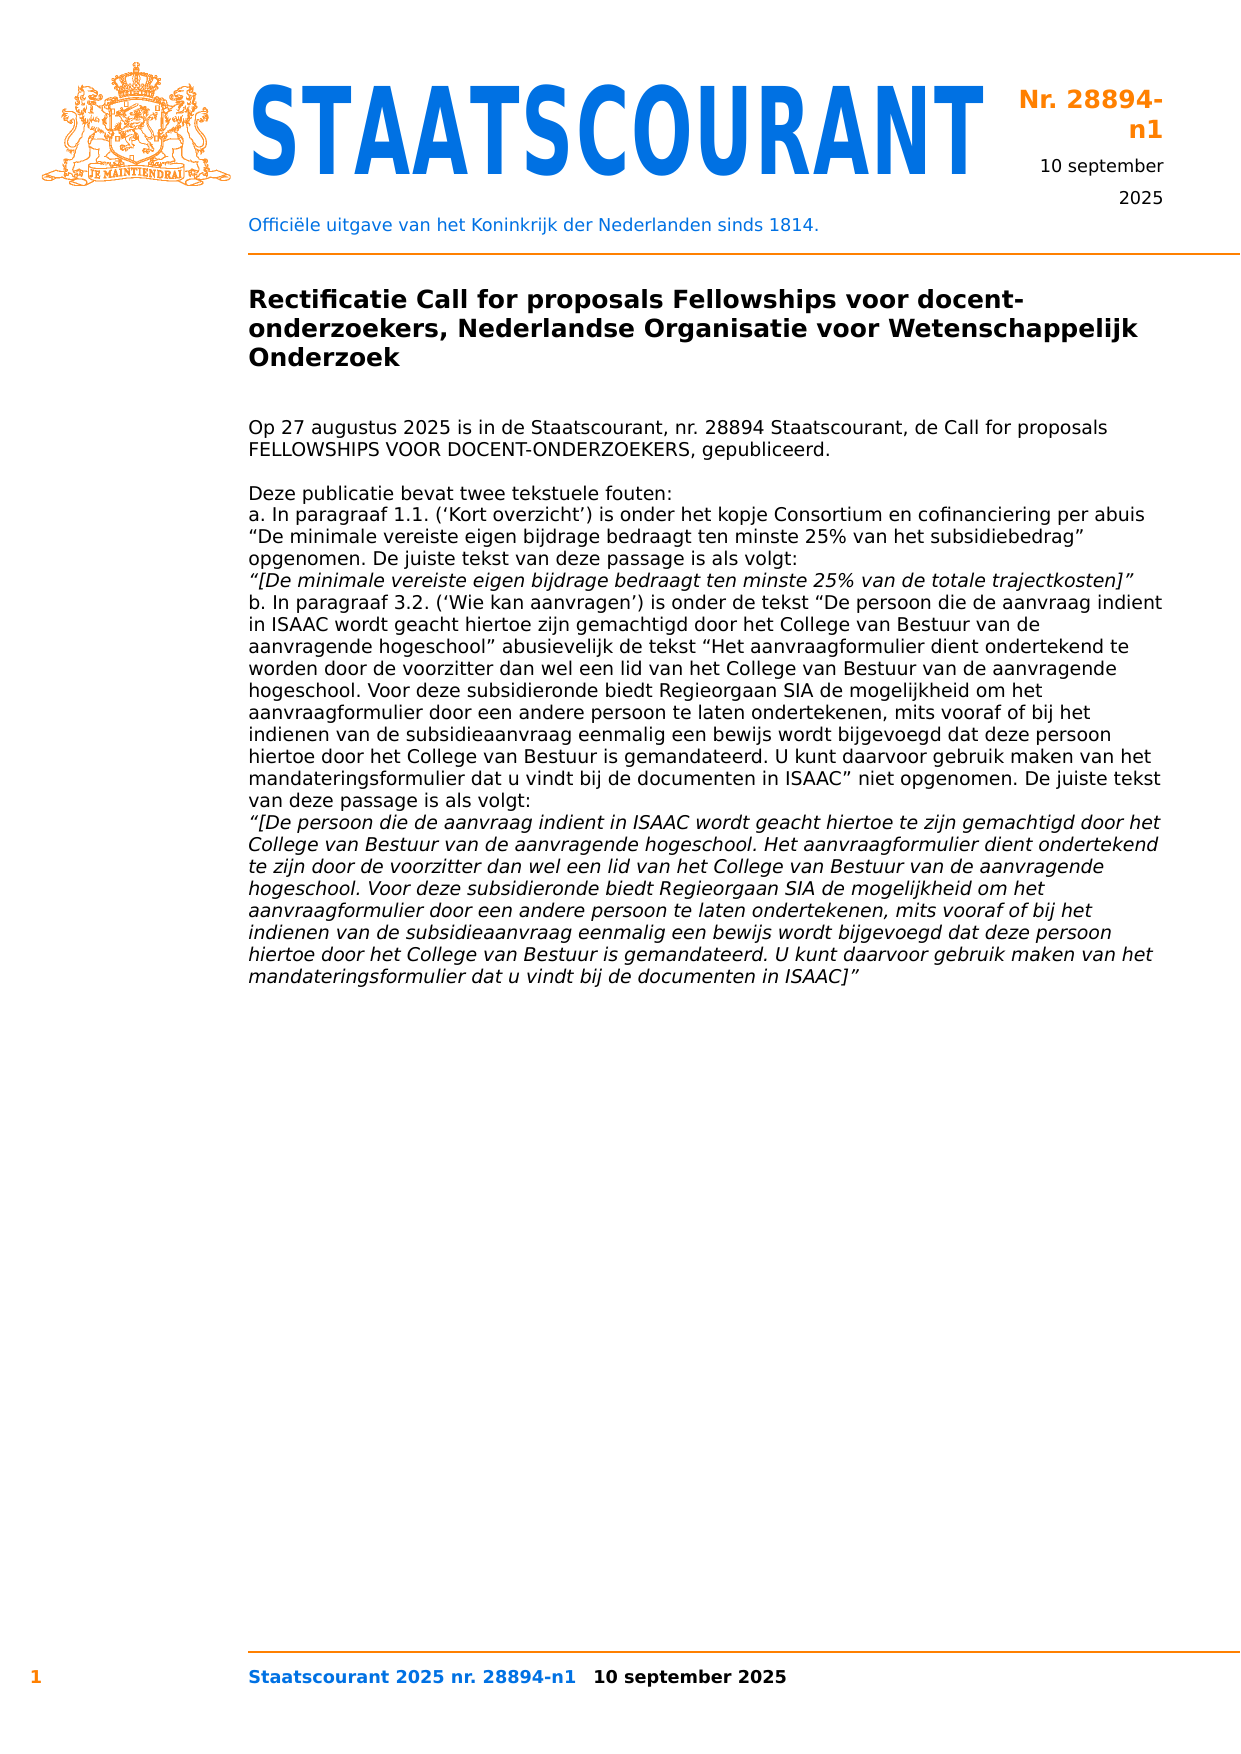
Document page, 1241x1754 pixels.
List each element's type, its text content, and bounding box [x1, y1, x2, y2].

text a. In paragraaf 1.1. (‘Kort overzicht’) is onder het kopje Consortium en cofinanciering per abuis “De minimale vereiste eigen bijdrage bedraagt ten minste 25% van het subsidiebedrag” opgenomen. De juiste tekst van deze passage is als volgt: [248, 504, 1163, 570]
table_header STAATSCOURANT [248, 62, 998, 215]
text “[De minimale vereiste eigen bijdrage bedraagt ten minste 25% van de totale trajectkosten]” [248, 570, 1163, 592]
text Op 27 augustus 2025 is in de Staatscourant, nr. 28894 Staatscourant, de Call for proposals FELLOWSHIPS VOOR DOCENT-ONDERZOEKERS, gepubliceerd. [248, 417, 1163, 461]
text b. In paragraaf 3.2. (‘Wie kan aanvragen’) is onder de tekst “De persoon die de aanvraag indient in ISAAC wordt geacht hiertoe zijn gemachtigd door het College van Bestuur van de aanvragende hogeschool” abusievelijk de tekst “Het aanvraagformulier dient ondertekend te worden door de voorzitter dan wel een lid van het College van Bestuur van de aanvragende hogeschool. Voor deze subsidieronde biedt Regieorgaan SIA de mogelijkheid om het aanvraagformulier door een andere persoon te laten ondertekenen, mits vooraf of bij het indienen van de subsidieaanvraag eenmalig een bewijs wordt bijgevoegd dat deze persoon hiertoe door het College van Bestuur is gemandateerd. U kunt daarvoor gebruik maken van het mandateringsformulier dat u vindt bij de documenten in ISAAC” niet opgenomen. De juiste tekst van deze passage is als volgt: [248, 592, 1163, 812]
table_cell 2025 [998, 183, 1240, 215]
table_header Nr. 28894-n1 [998, 62, 1240, 150]
table_header [25, 62, 248, 253]
table_cell 10 september [998, 150, 1240, 182]
picture [41, 62, 231, 186]
text Deze publicatie bevat twee tekstuele fouten: [248, 482, 1163, 504]
text “[De persoon die de aanvraag indient in ISAAC wordt geacht hiertoe te zijn gemachtigd door het College van Bestuur van de aanvragende hogeschool. Het aanvraagformulier dient ondertekend te zijn door de voorzitter dan wel een lid van het College van Bestuur van de aanvragende hogeschool. Voor deze subsidieronde biedt Regieorgaan SIA de mogelijkheid om het aanvraagformulier door een andere persoon te laten ondertekenen, mits vooraf of bij het indienen van de subsidieaanvraag eenmalig een bewijs wordt bijgevoegd dat deze persoon hiertoe door het College van Bestuur is gemandateerd. U kunt daarvoor gebruik maken van het mandateringsformulier dat u vindt bij de documenten in ISAAC]” [248, 812, 1163, 988]
table_cell Officiële uitgave van het Koninkrijk der Nederlanden sinds 1814. [248, 215, 1240, 253]
subtitle Rectificatie Call for proposals Fellowships voor docent-onderzoekers, Nederlandse Organisatie voor Wetenschappelijk Onderzoek [248, 285, 1163, 373]
